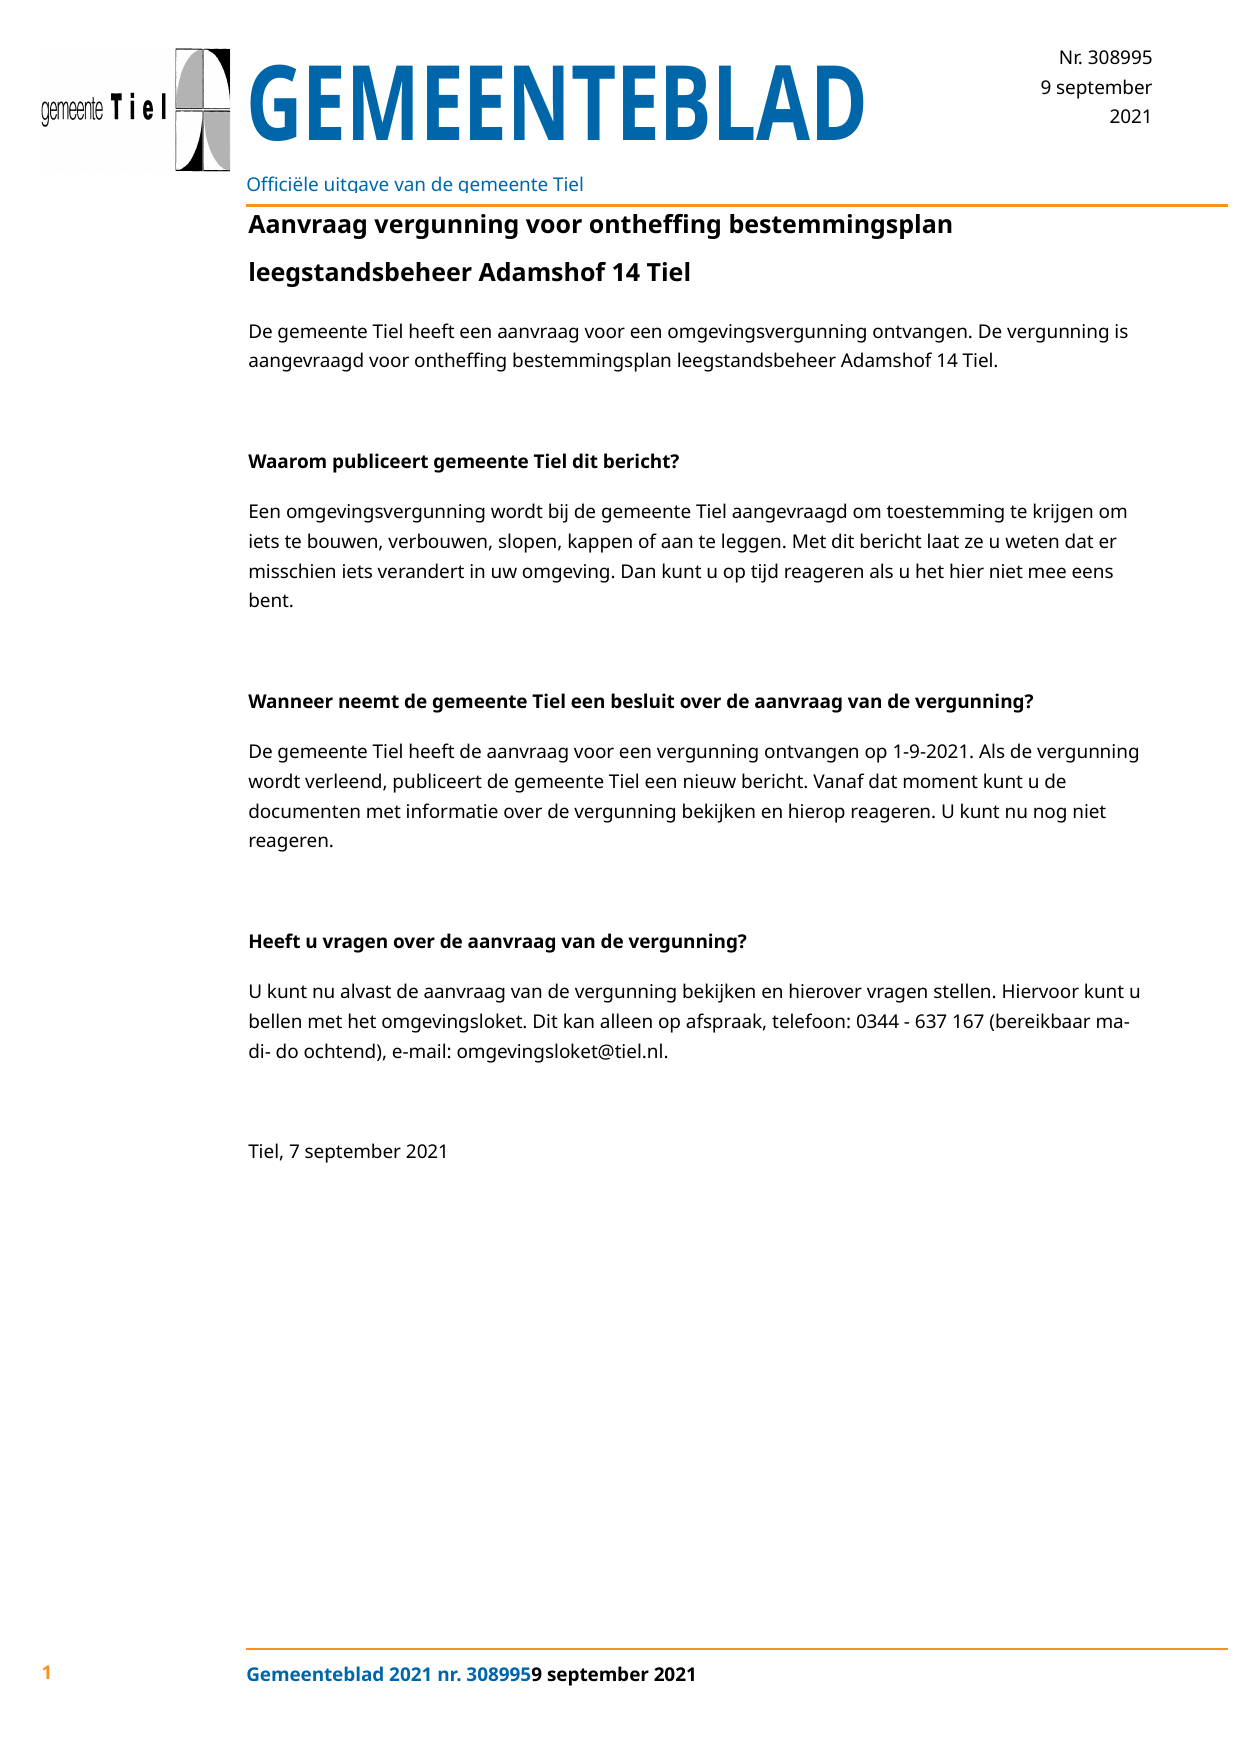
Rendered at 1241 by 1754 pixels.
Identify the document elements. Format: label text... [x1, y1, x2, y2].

text Een omgevingsvergunning wordt bij de gemeente Tiel aangevraagd om toestemming te krijgen om iets te bouwen, verbouwen, slopen, kappen of aan te leggen. Met dit bericht laat ze u weten dat er misschien iets verandert in uw omgeving. Dan kunt u op tijd reageren als u het hier niet mee eens bent. [248, 499, 1152, 613]
text Tiel, 7 september 2021 [248, 1139, 1152, 1164]
text Wanneer neemt de gemeente Tiel een besluit over de aanvraag van de vergunning? [248, 688, 1152, 714]
text De gemeente Tiel heeft een aanvraag voor een omgevingsvergunning ontvangen. De vergunning is aangevraagd voor ontheffing bestemmingsplan leegstandsbeheer Adamshof 14 Tiel. [248, 318, 1152, 373]
text De gemeente Tiel heeft de aanvraag voor een vergunning ontvangen op 1-9-2021. Als de vergunning wordt verleend, publiceert de gemeente Tiel een nieuw bericht. Vanaf dat moment kunt u de documenten met informatie over de vergunning bekijken en hierop reageren. U kunt nu nog niet reageren. [248, 739, 1152, 853]
text Waarom publiceert gemeente Tiel dit bericht? [248, 448, 1152, 474]
picture [41, 47, 231, 172]
text Heeft u vragen over de aanvraag van de vergunning? [248, 928, 1152, 954]
text U kunt nu alvast de aanvraag van de vergunning bekijken en hierover vragen stellen. Hiervoor kunt u bellen met het omgevingsloket. Dit kan alleen op afspraak, telefoon: 0344 - 637 167 (bereikbaar ma-di- do ochtend), e-mail: omgevingsloket@tiel.nl. [248, 979, 1152, 1064]
text Aanvraag vergunning voor ontheffing bestemmingsplan leegstandsbeheer Adamshof 14 Tiel [248, 207, 1152, 288]
